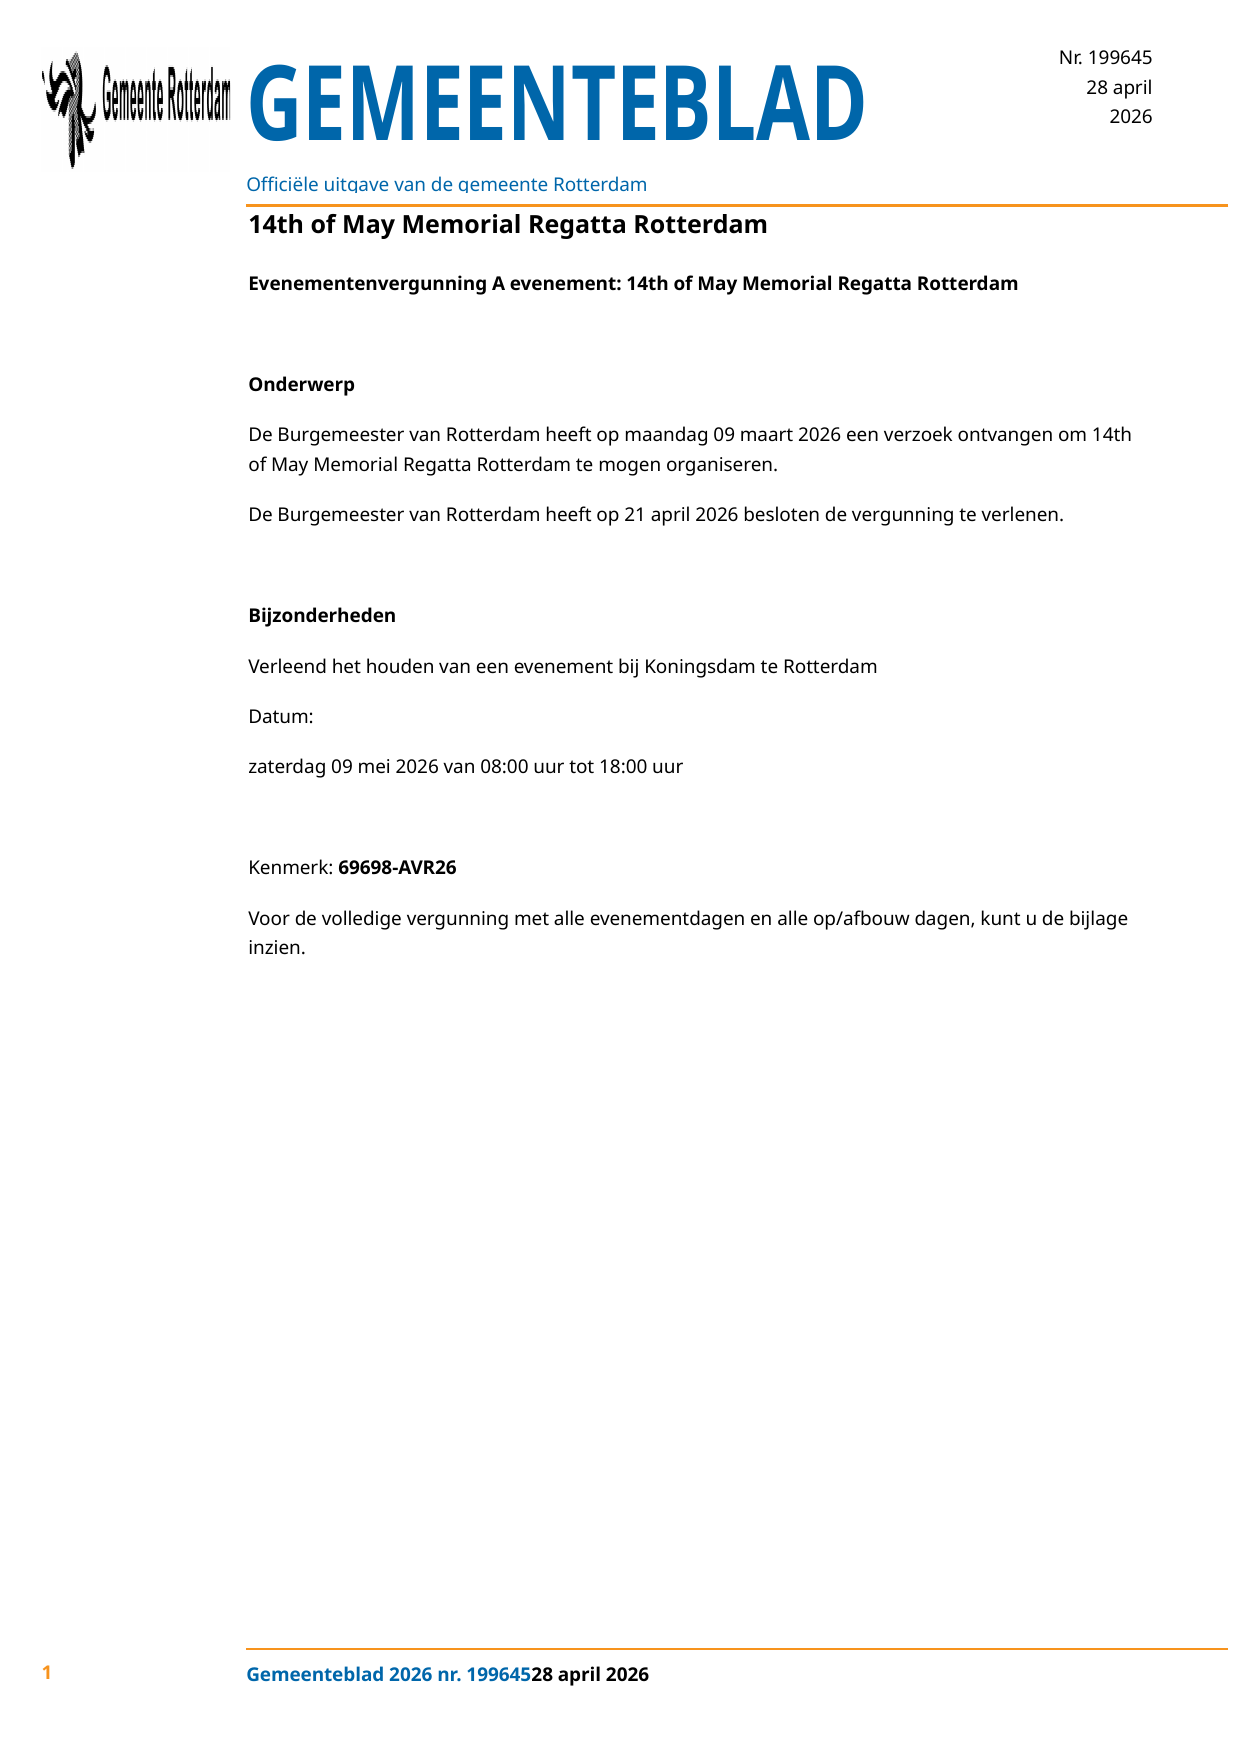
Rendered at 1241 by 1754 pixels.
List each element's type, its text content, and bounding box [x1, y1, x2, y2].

text Verleend het houden van een evenement bij Koningsdam te Rotterdam [248, 653, 1152, 678]
text Kenmerk: 69698-AVR26 [248, 854, 1152, 880]
text De Burgemeester van Rotterdam heeft op 21 april 2026 besloten de vergunning te verlenen. [248, 502, 1152, 527]
text Voor de volledige vergunning met alle evenementdagen en alle op/afbouw dagen, kunt u de bijlage inzien. [248, 905, 1152, 960]
text Onderwerp [248, 371, 1152, 397]
text zaterdag 09 mei 2026 van 08:00 uur tot 18:00 uur [248, 754, 1152, 779]
text De Burgemeester van Rotterdam heeft op maandag 09 maart 2026 een verzoek ontvangen om 14th of May Memorial Regatta Rotterdam te mogen organiseren. [248, 422, 1152, 477]
picture [41, 47, 231, 172]
text Datum: [248, 703, 1152, 729]
text Evenementenvergunning A evenement: 14th of May Memorial Regatta Rotterdam [248, 270, 1152, 296]
text 14th of May Memorial Regatta Rotterdam [248, 207, 1152, 241]
text Bijzonderheden [248, 602, 1152, 628]
